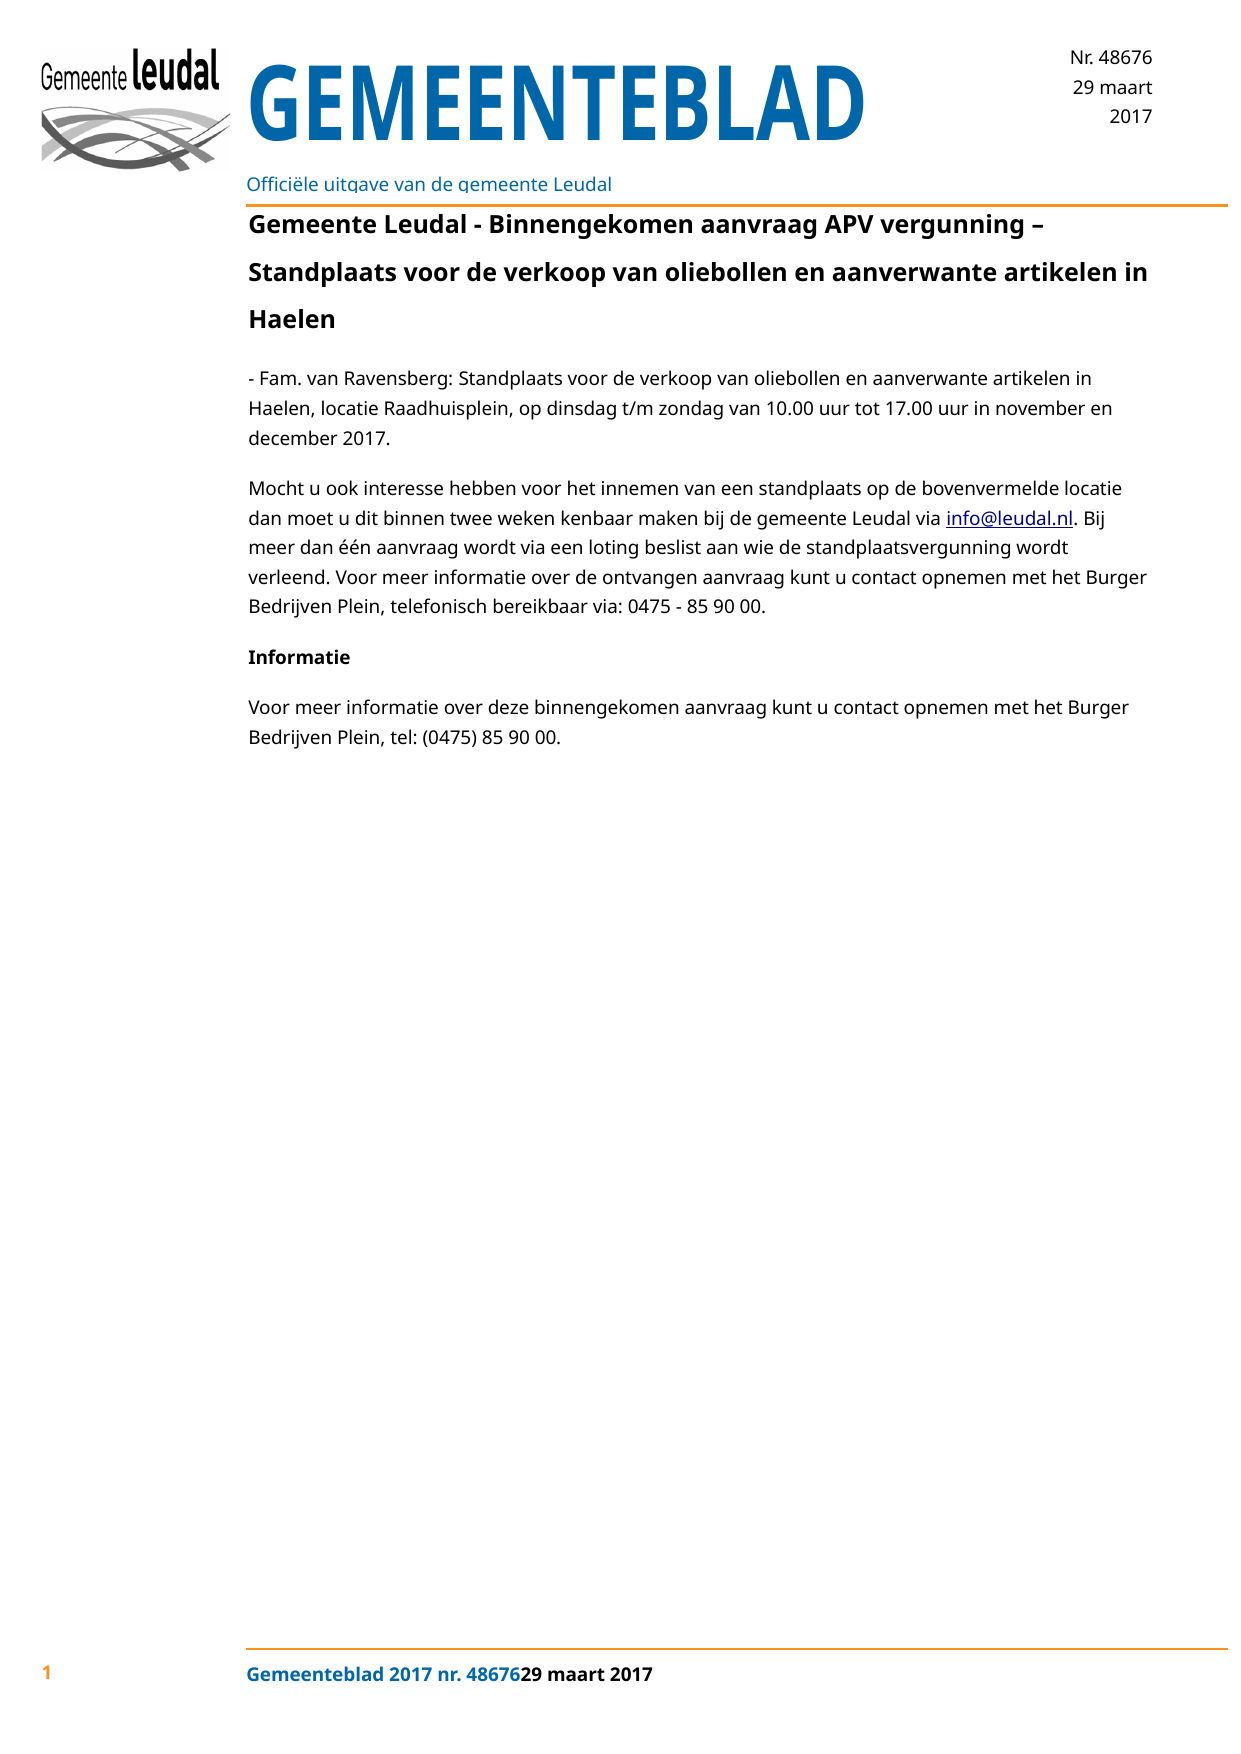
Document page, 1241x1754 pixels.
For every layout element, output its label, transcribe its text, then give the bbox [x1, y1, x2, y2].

text - Fam. van Ravensberg: Standplaats voor de verkoop van oliebollen en aanverwante artikelen in Haelen, locatie Raadhuisplein, op dinsdag t/m zondag van 10.00 uur tot 17.00 uur in november en december 2017. [248, 366, 1152, 450]
text Informatie [248, 644, 1152, 669]
text Voor meer informatie over deze binnengekomen aanvraag kunt u contact opnemen met het Burger Bedrijven Plein, tel: (0475) 85 90 00. [248, 694, 1152, 749]
text Mocht u ook interesse hebben voor het innemen van een standplaats op de bovenvermelde locatie dan moet u dit binnen twee weken kenbaar maken bij de gemeente Leudal via info@leudal.nl. Bij meer dan één aanvraag wordt via een loting beslist aan wie de standplaatsvergunning wordt verleend. Voor meer informatie over de ontvangen aanvraag kunt u contact opnemen met het Burger Bedrijven Plein, telefonisch bereikbaar via: 0475 - 85 90 00. [248, 475, 1152, 619]
text Gemeente Leudal - Binnengekomen aanvraag APV vergunning – Standplaats voor de verkoop van oliebollen en aanverwante artikelen in Haelen [248, 207, 1152, 336]
picture [41, 47, 231, 172]
